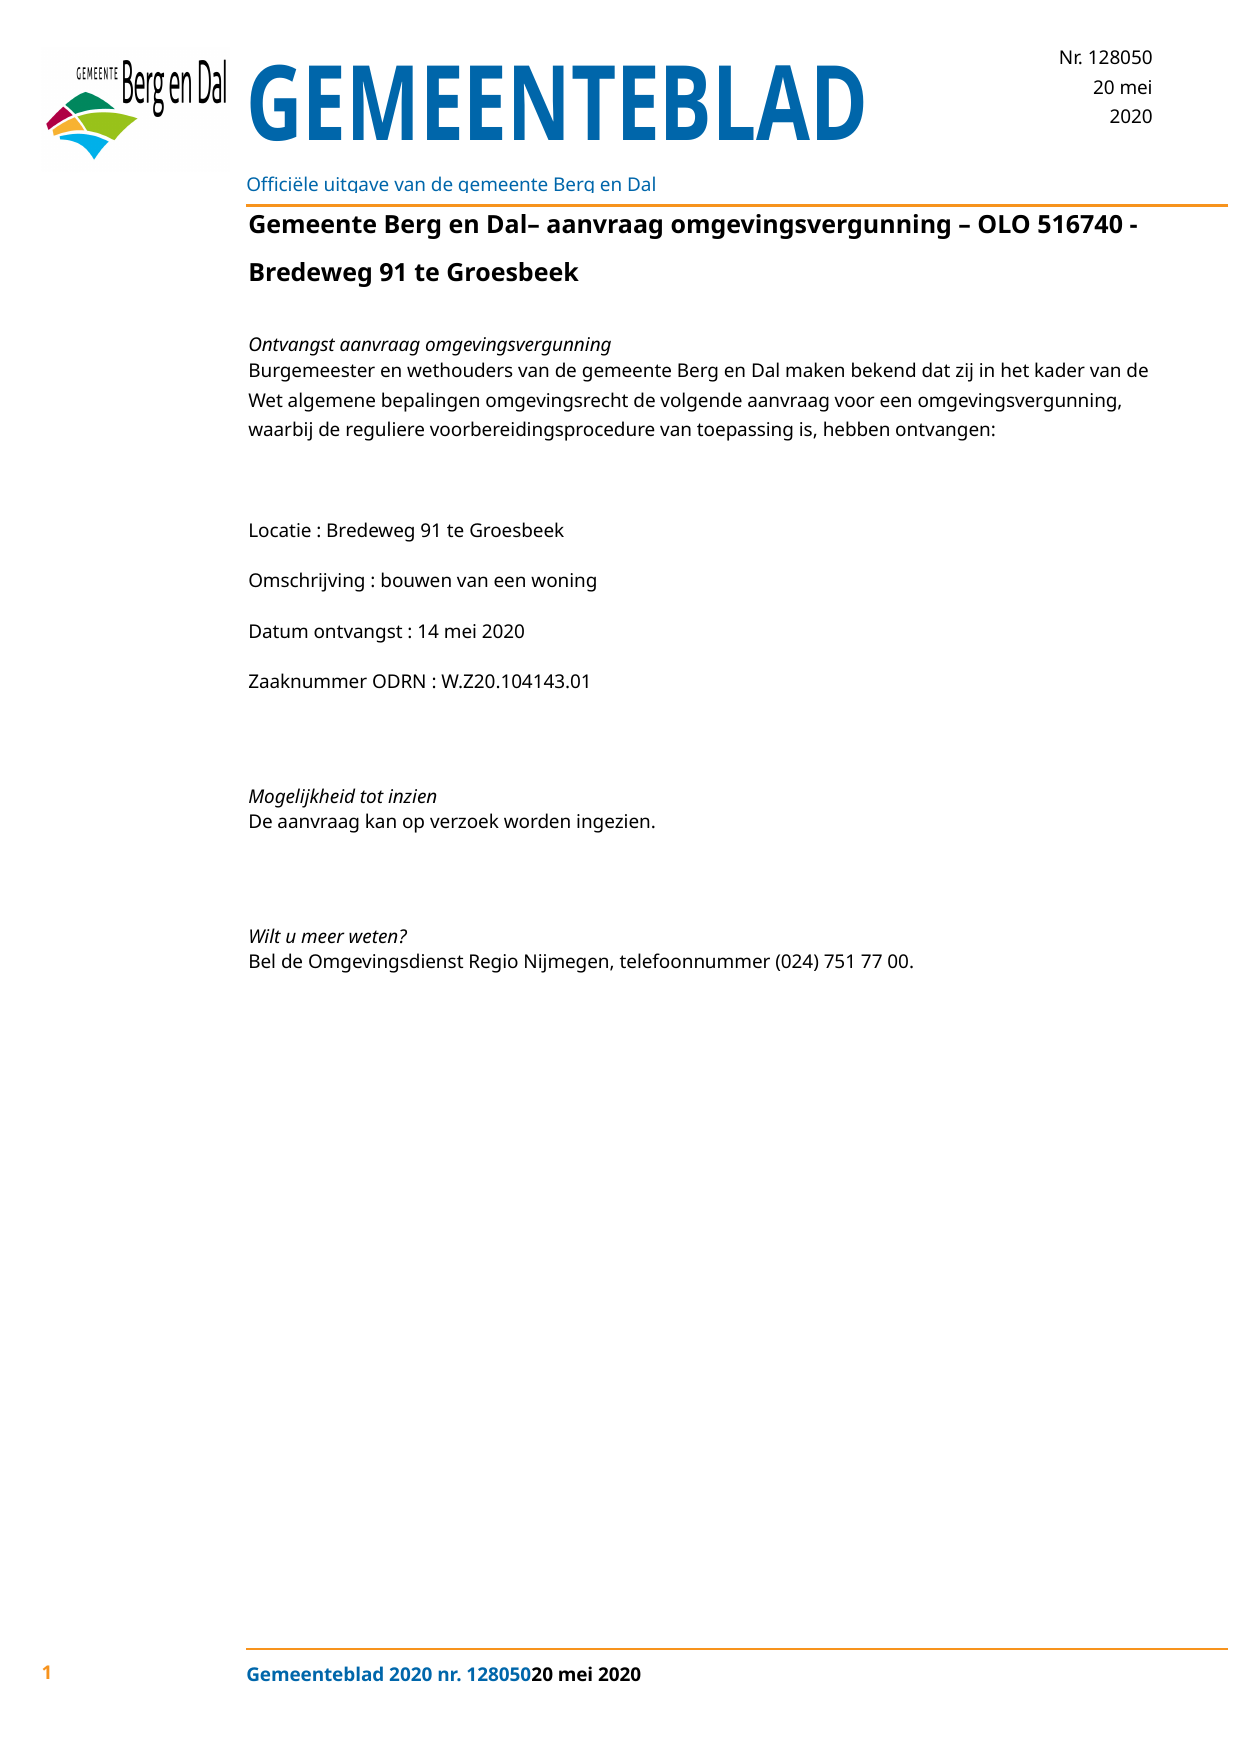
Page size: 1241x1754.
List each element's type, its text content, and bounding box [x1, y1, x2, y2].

text Burgemeester en wethouders van de gemeente Berg en Dal maken bekend dat zij in het kader van de Wet algemene bepalingen omgevingsrecht de volgende aanvraag voor een omgevingsvergunning, waarbij de reguliere voorbereidingsprocedure van toepassing is, hebben ontvangen: [248, 357, 1152, 442]
picture [41, 47, 231, 172]
text Gemeente Berg en Dal– aanvraag omgevingsvergunning – OLO 516740 - Bredeweg 91 te Groesbeek [248, 207, 1152, 288]
text Omschrijving : bouwen van een woning [248, 568, 1152, 593]
text Zaaknummer ODRN : W.Z20.104143.01 [248, 668, 1152, 694]
text Wilt u meer weten? [248, 923, 1152, 949]
text Bel de Omgevingsdienst Regio Nijmegen, telefoonnummer (024) 751 77 00. [248, 949, 1152, 974]
text Mogelijkheid tot inzien [248, 783, 1152, 808]
text Locatie : Bredeweg 91 te Groesbeek [248, 517, 1152, 543]
text Datum ontvangst : 14 mei 2020 [248, 618, 1152, 644]
text Ontvangst aanvraag omgevingsvergunning [248, 331, 1152, 357]
text De aanvraag kan op verzoek worden ingezien. [248, 808, 1152, 834]
